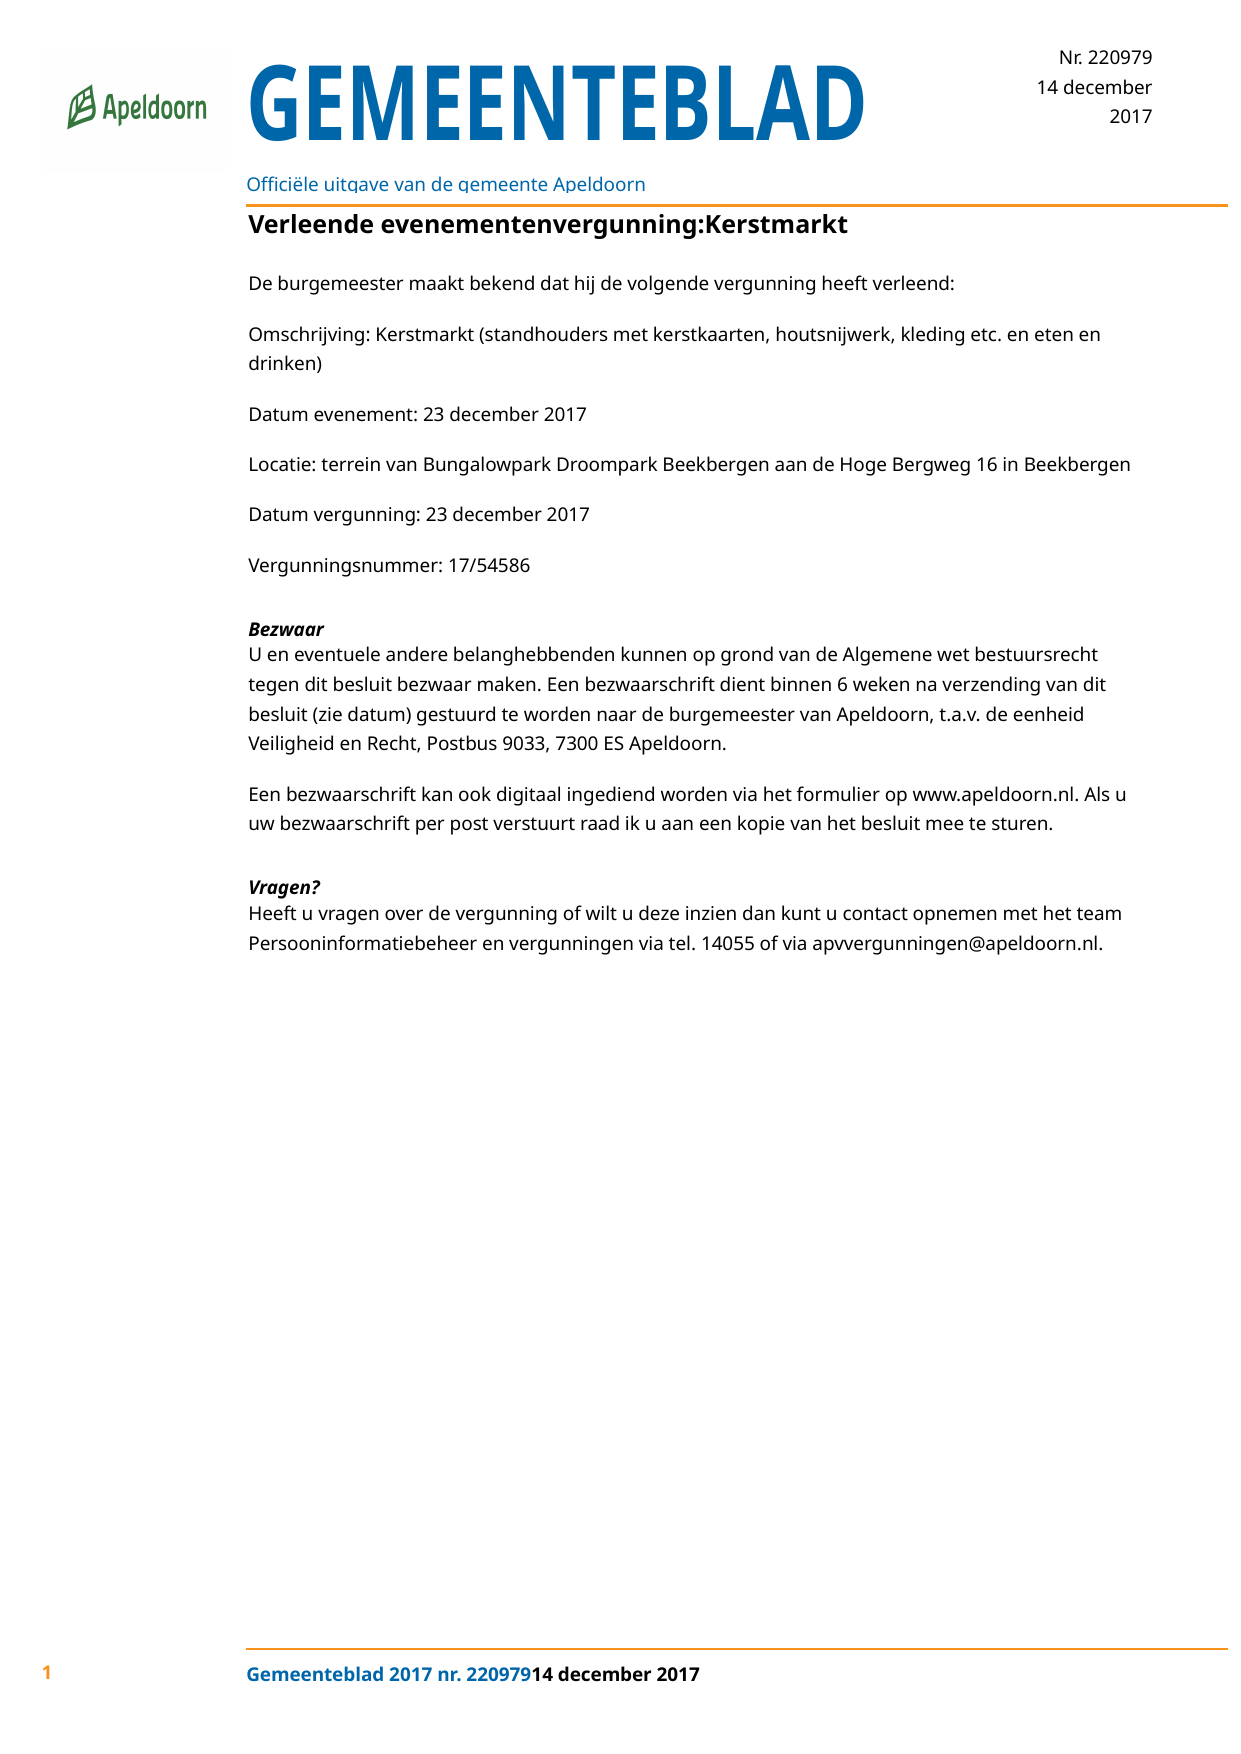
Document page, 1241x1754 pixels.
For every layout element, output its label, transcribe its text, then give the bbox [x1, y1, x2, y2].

text Verleende evenementenvergunning:Kerstmarkt [248, 207, 1152, 241]
text Locatie: terrein van Bungalowpark Droompark Beekbergen aan de Hoge Bergweg 16 in Beekbergen [248, 451, 1152, 477]
picture [41, 47, 231, 172]
text Een bezwaarschrift kan ook digitaal ingediend worden via het formulier op www.apeldoorn.nl. Als u uw bezwaarschrift per post verstuurt raad ik u aan een kopie van het besluit mee te sturen. [248, 781, 1152, 836]
text Heeft u vragen over de vergunning of wilt u deze inzien dan kunt u contact opnemen met het team Persooninformatiebeheer en vergunningen via tel. 14055 of via apvvergunningen@apeldoorn.nl. [248, 900, 1152, 955]
text Vergunningsnummer: 17/54586 [248, 552, 1152, 578]
text De burgemeester maakt bekend dat hij de volgende vergunning heeft verleend: [248, 270, 1152, 296]
text Vragen? [248, 874, 1152, 900]
text Bezwaar [248, 616, 1152, 642]
text Datum vergunning: 23 december 2017 [248, 502, 1152, 527]
text Omschrijving: Kerstmarkt (standhouders met kerstkaarten, houtsnijwerk, kleding etc. en eten en drinken) [248, 321, 1152, 376]
text Datum evenement: 23 december 2017 [248, 401, 1152, 426]
text U en eventuele andere belanghebbenden kunnen op grond van de Algemene wet bestuursrecht tegen dit besluit bezwaar maken. Een bezwaarschrift dient binnen 6 weken na verzending van dit besluit (zie datum) gestuurd te worden naar de burgemeester van Apeldoorn, t.a.v. de eenheid Veiligheid en Recht, Postbus 9033, 7300 ES Apeldoorn. [248, 642, 1152, 756]
